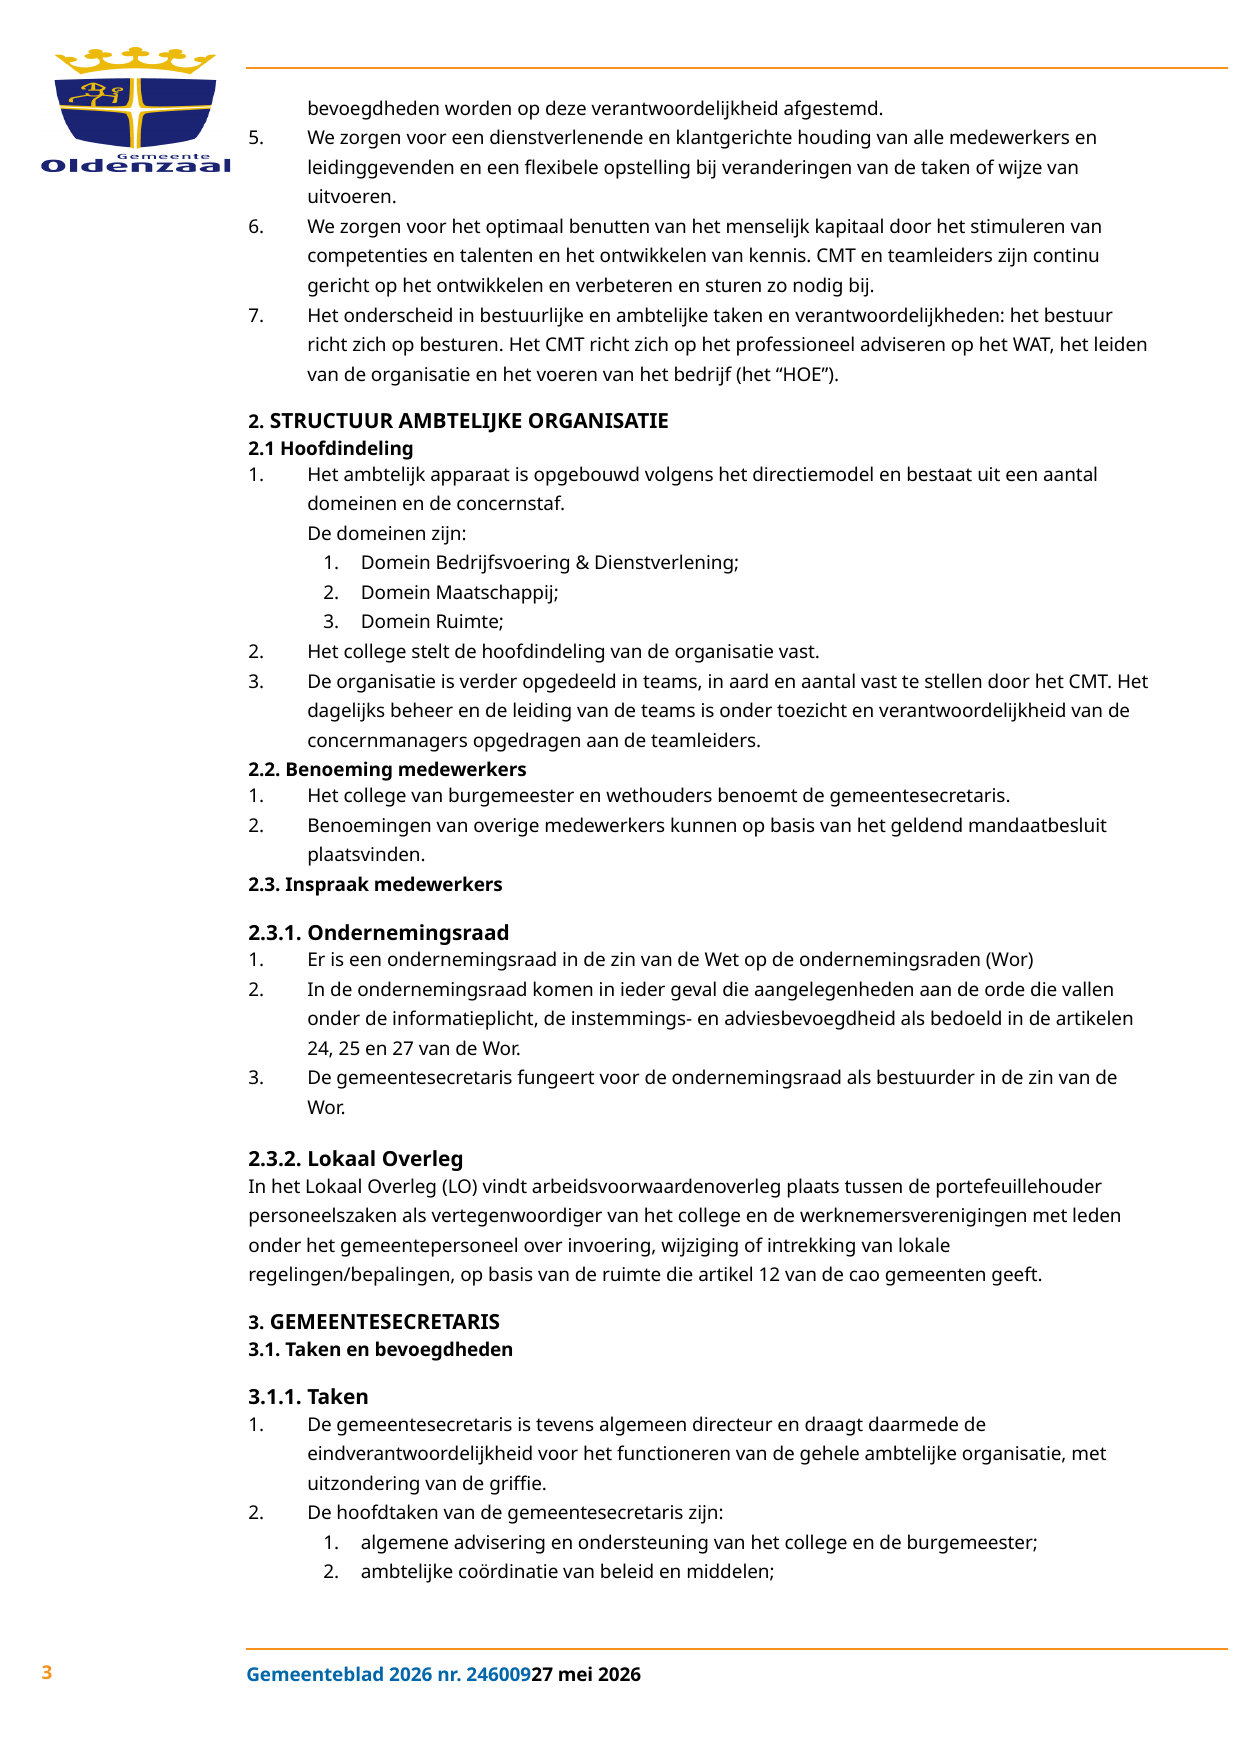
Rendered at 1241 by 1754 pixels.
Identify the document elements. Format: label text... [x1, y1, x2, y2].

text 2.3.1. Ondernemingsraad [248, 918, 1152, 946]
list Domein Bedrijfsvoering & Dienstverlening; [323, 549, 1152, 575]
list De gemeentesecretaris is tevens algemeen directeur en draagt daarmede de eindverantwoordelijkheid voor het functioneren van de gehele ambtelijke organisatie, met uitzondering van de griffie. [248, 1411, 1152, 1496]
list Domein Maatschappij; [323, 579, 1152, 605]
text In het Lokaal Overleg (LO) vindt arbeidsvoorwaardenoverleg plaats tussen de portefeuillehouder personeelszaken als vertegenwoordiger van het college en de werknemersverenigingen met leden onder het gemeentepersoneel over invoering, wijziging of intrekking van lokale regelingen/bepalingen, op basis van de ruimte die artikel 12 van de cao gemeenten geeft. [248, 1173, 1152, 1287]
text 3.1. Taken en bevoegdheden [248, 1336, 1152, 1361]
text 2.3.2. Lokaal Overleg [248, 1144, 1152, 1173]
list We zorgen voor een dienstverlenende en klantgerichte houding van alle medewerkers en leidinggevenden en een flexibele opstelling bij veranderingen van de taken of wijze van uitvoeren. [248, 124, 1152, 209]
list Er is een ondernemingsraad in de zin van de Wet op de ondernemingsraden (Wor) [248, 946, 1152, 972]
list De organisatie is verder opgedeeld in teams, in aard en aantal vast te stellen door het CMT. Het dagelijks beheer en de leiding van de teams is onder toezicht en verantwoordelijkheid van de concernmanagers opgedragen aan de teamleiders. [248, 668, 1152, 753]
list Het college stelt de hoofdindeling van de organisatie vast. [248, 638, 1152, 664]
list Benoemingen van overige medewerkers kunnen op basis van het geldend mandaatbesluit plaatsvinden. [248, 812, 1152, 867]
text 3.1.1. Taken [248, 1382, 1152, 1411]
list bevoegdheden worden op deze verantwoordelijkheid afgestemd. [248, 95, 1152, 121]
list De domeinen zijn: [248, 520, 1152, 546]
text 2.3. Inspraak medewerkers [248, 871, 1152, 897]
picture [41, 47, 231, 172]
list We zorgen voor het optimaal benutten van het menselijk kapitaal door het stimuleren van competenties en talenten en het ontwikkelen van kennis. CMT en teamleiders zijn continu gericht op het ontwikkelen en verbeteren en sturen zo nodig bij. [248, 213, 1152, 298]
text 2.2. Benoeming medewerkers [248, 757, 1152, 782]
list Het onderscheid in bestuurlijke en ambtelijke taken en verantwoordelijkheden: het bestuur richt zich op besturen. Het CMT richt zich op het professioneel adviseren op het WAT, het leiden van de organisatie en het voeren van het bedrijf (het “HOE”). [248, 302, 1152, 387]
list algemene advisering en ondersteuning van het college en de burgemeester; [323, 1529, 1152, 1555]
text 3. GEMEENTESECRETARIS [248, 1307, 1152, 1336]
text 2.1 Hoofdindeling [248, 435, 1152, 461]
list De hoofdtaken van de gemeentesecretaris zijn: [248, 1499, 1152, 1525]
list ambtelijke coördinatie van beleid en middelen; [323, 1559, 1152, 1584]
list In de ondernemingsraad komen in ieder geval die aangelegenheden aan de orde die vallen onder de informatieplicht, de instemmings- en adviesbevoegdheid als bedoeld in de artikelen 24, 25 en 27 van de Wor. [248, 976, 1152, 1061]
list Domein Ruimte; [323, 609, 1152, 634]
text 2. STRUCTUUR AMBTELIJKE ORGANISATIE [248, 407, 1152, 435]
list Het ambtelijk apparaat is opgebouwd volgens het directiemodel en bestaat uit een aantal domeinen en de concernstaf. [248, 461, 1152, 516]
list De gemeentesecretaris fungeert voor de ondernemingsraad als bestuurder in de zin van de Wor. [248, 1064, 1152, 1120]
list Het college van burgemeester en wethouders benoemt de gemeentesecretaris. [248, 782, 1152, 808]
